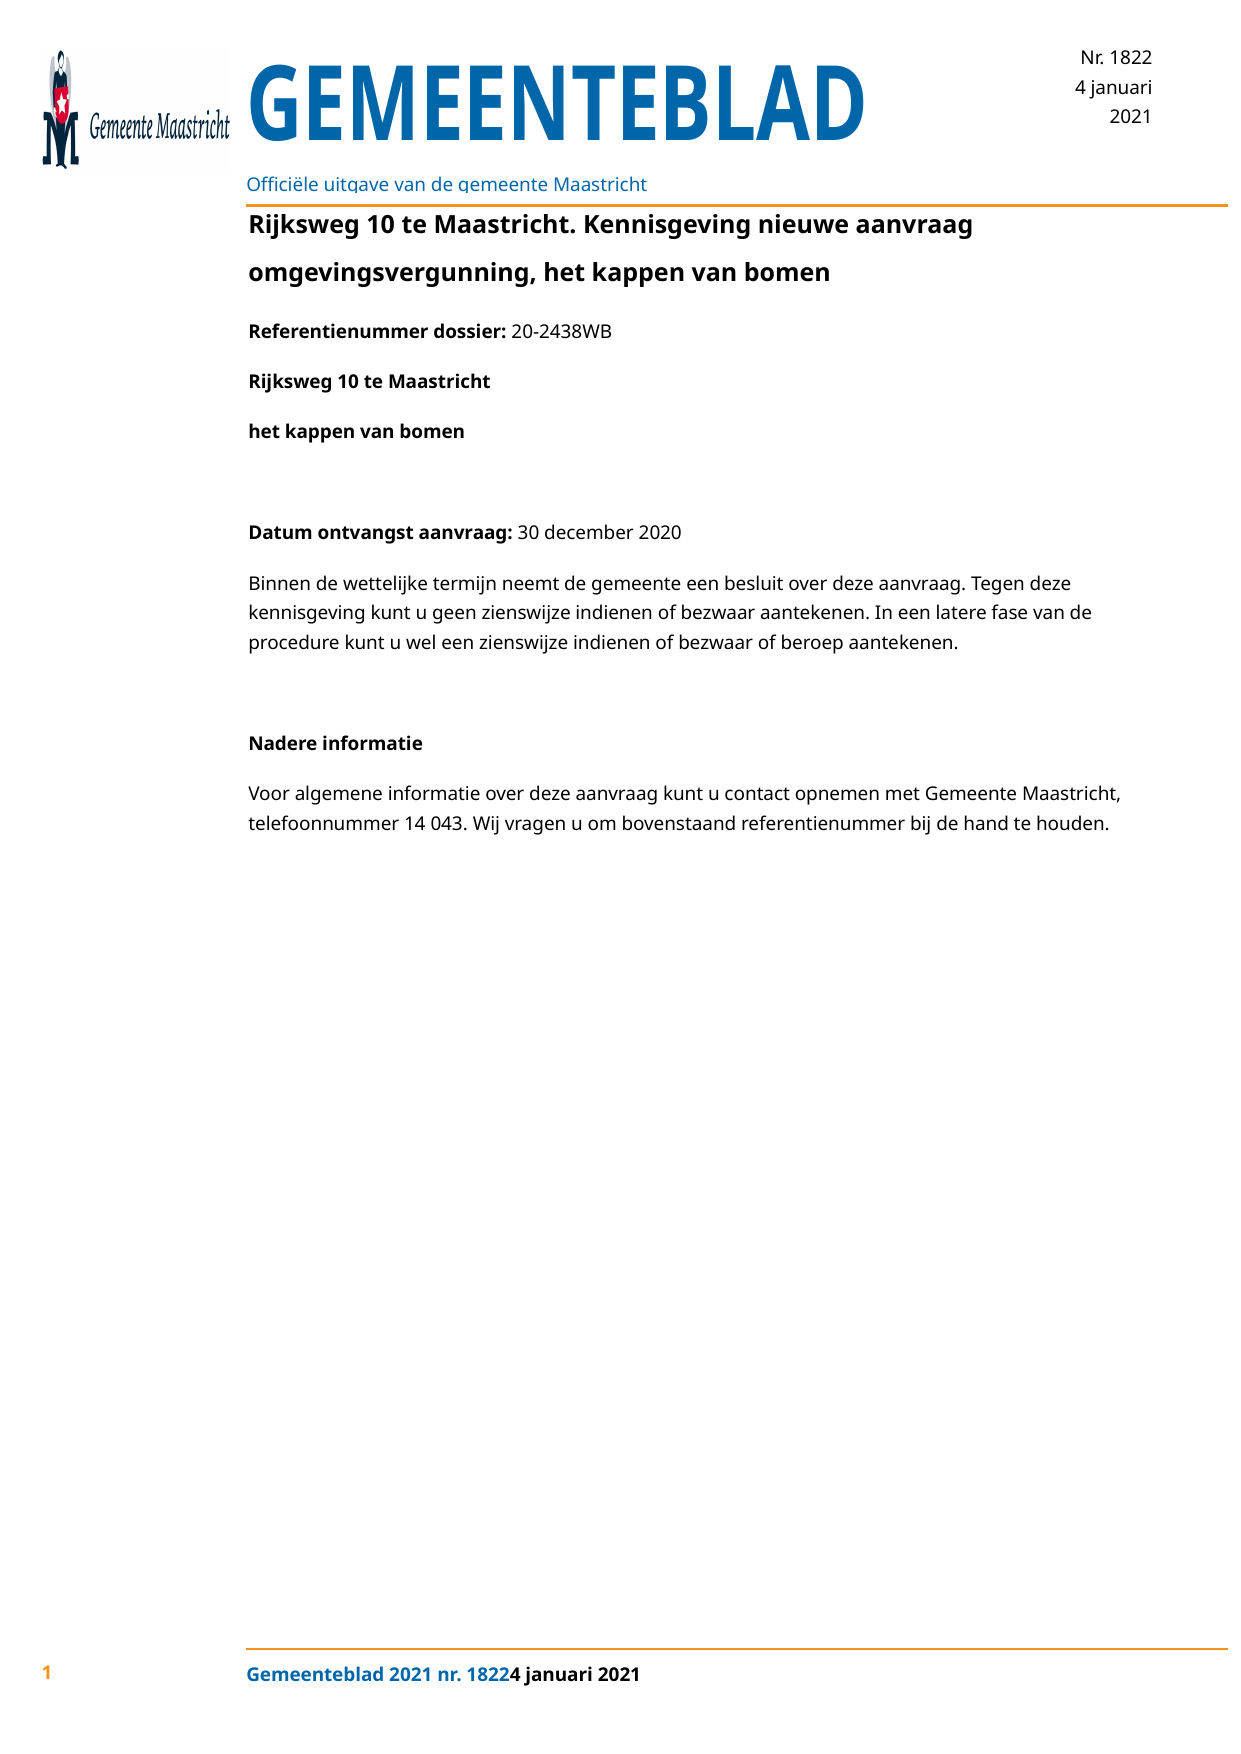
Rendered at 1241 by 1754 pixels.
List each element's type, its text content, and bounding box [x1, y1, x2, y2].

text Datum ontvangst aanvraag: 30 december 2020 [248, 519, 1152, 545]
text Nadere informatie [248, 730, 1152, 756]
text Binnen de wettelijke termijn neemt de gemeente een besluit over deze aanvraag. Tegen deze kennisgeving kunt u geen zienswijze indienen of bezwaar aantekenen. In een latere fase van de procedure kunt u wel een zienswijze indienen of bezwaar of beroep aantekenen. [248, 570, 1152, 655]
text Voor algemene informatie over deze aanvraag kunt u contact opnemen met Gemeente Maastricht, telefoonnummer 14 043. Wij vragen u om bovenstaand referentienummer bij de hand te houden. [248, 780, 1152, 836]
text het kappen van bomen [248, 419, 1152, 444]
text Rijksweg 10 te Maastricht. Kennisgeving nieuwe aanvraag omgevingsvergunning, het kappen van bomen [248, 207, 1152, 288]
picture [41, 47, 231, 172]
text Referentienummer dossier: 20-2438WB [248, 318, 1152, 344]
text Rijksweg 10 te Maastricht [248, 368, 1152, 394]
